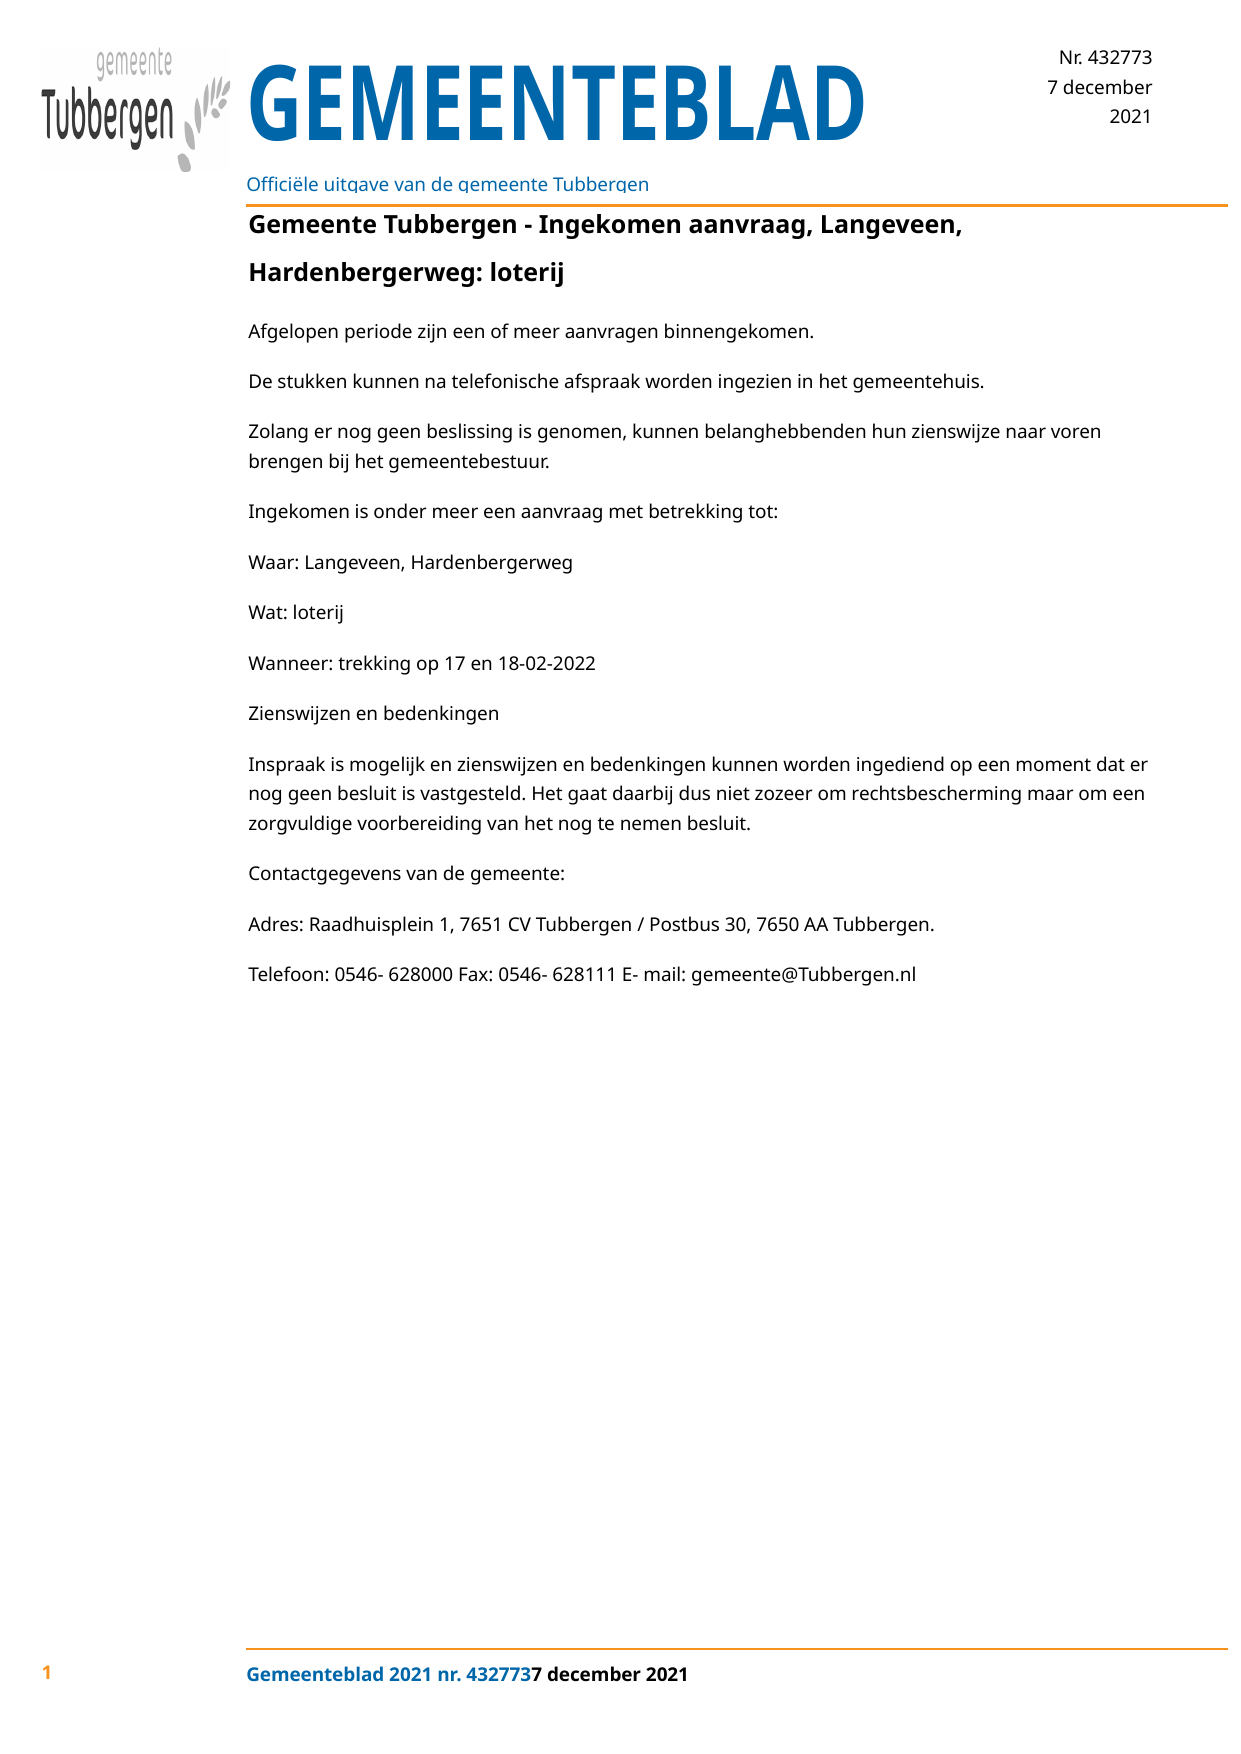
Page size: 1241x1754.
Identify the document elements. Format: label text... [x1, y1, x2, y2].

text Contactgegevens van de gemeente: [248, 860, 1152, 886]
text Gemeente Tubbergen - Ingekomen aanvraag, Langeveen, Hardenbergerweg: loterij [248, 207, 1152, 288]
text Waar: Langeveen, Hardenbergerweg [248, 549, 1152, 575]
text Adres: Raadhuisplein 1, 7651 CV Tubbergen / Postbus 30, 7650 AA Tubbergen. [248, 911, 1152, 937]
text Zienswijzen en bedenkingen [248, 700, 1152, 726]
text Wat: loterij [248, 599, 1152, 625]
text Inspraak is mogelijk en zienswijzen en bedenkingen kunnen worden ingediend op een moment dat er nog geen besluit is vastgesteld. Het gaat daarbij dus niet zozeer om rechtsbescherming maar om een zorgvuldige voorbereiding van het nog te nemen besluit. [248, 751, 1152, 836]
text Ingekomen is onder meer een aanvraag met betrekking tot: [248, 499, 1152, 524]
text De stukken kunnen na telefonische afspraak worden ingezien in het gemeentehuis. [248, 368, 1152, 394]
picture [41, 47, 231, 172]
text Zolang er nog geen beslissing is genomen, kunnen belanghebbenden hun zienswijze naar voren brengen bij het gemeentebestuur. [248, 419, 1152, 474]
text Wanneer: trekking op 17 en 18-02-2022 [248, 650, 1152, 676]
text Afgelopen periode zijn een of meer aanvragen binnengekomen. [248, 318, 1152, 344]
text Telefoon: 0546- 628000 Fax: 0546- 628111 E- mail: gemeente@Tubbergen.nl [248, 961, 1152, 987]
